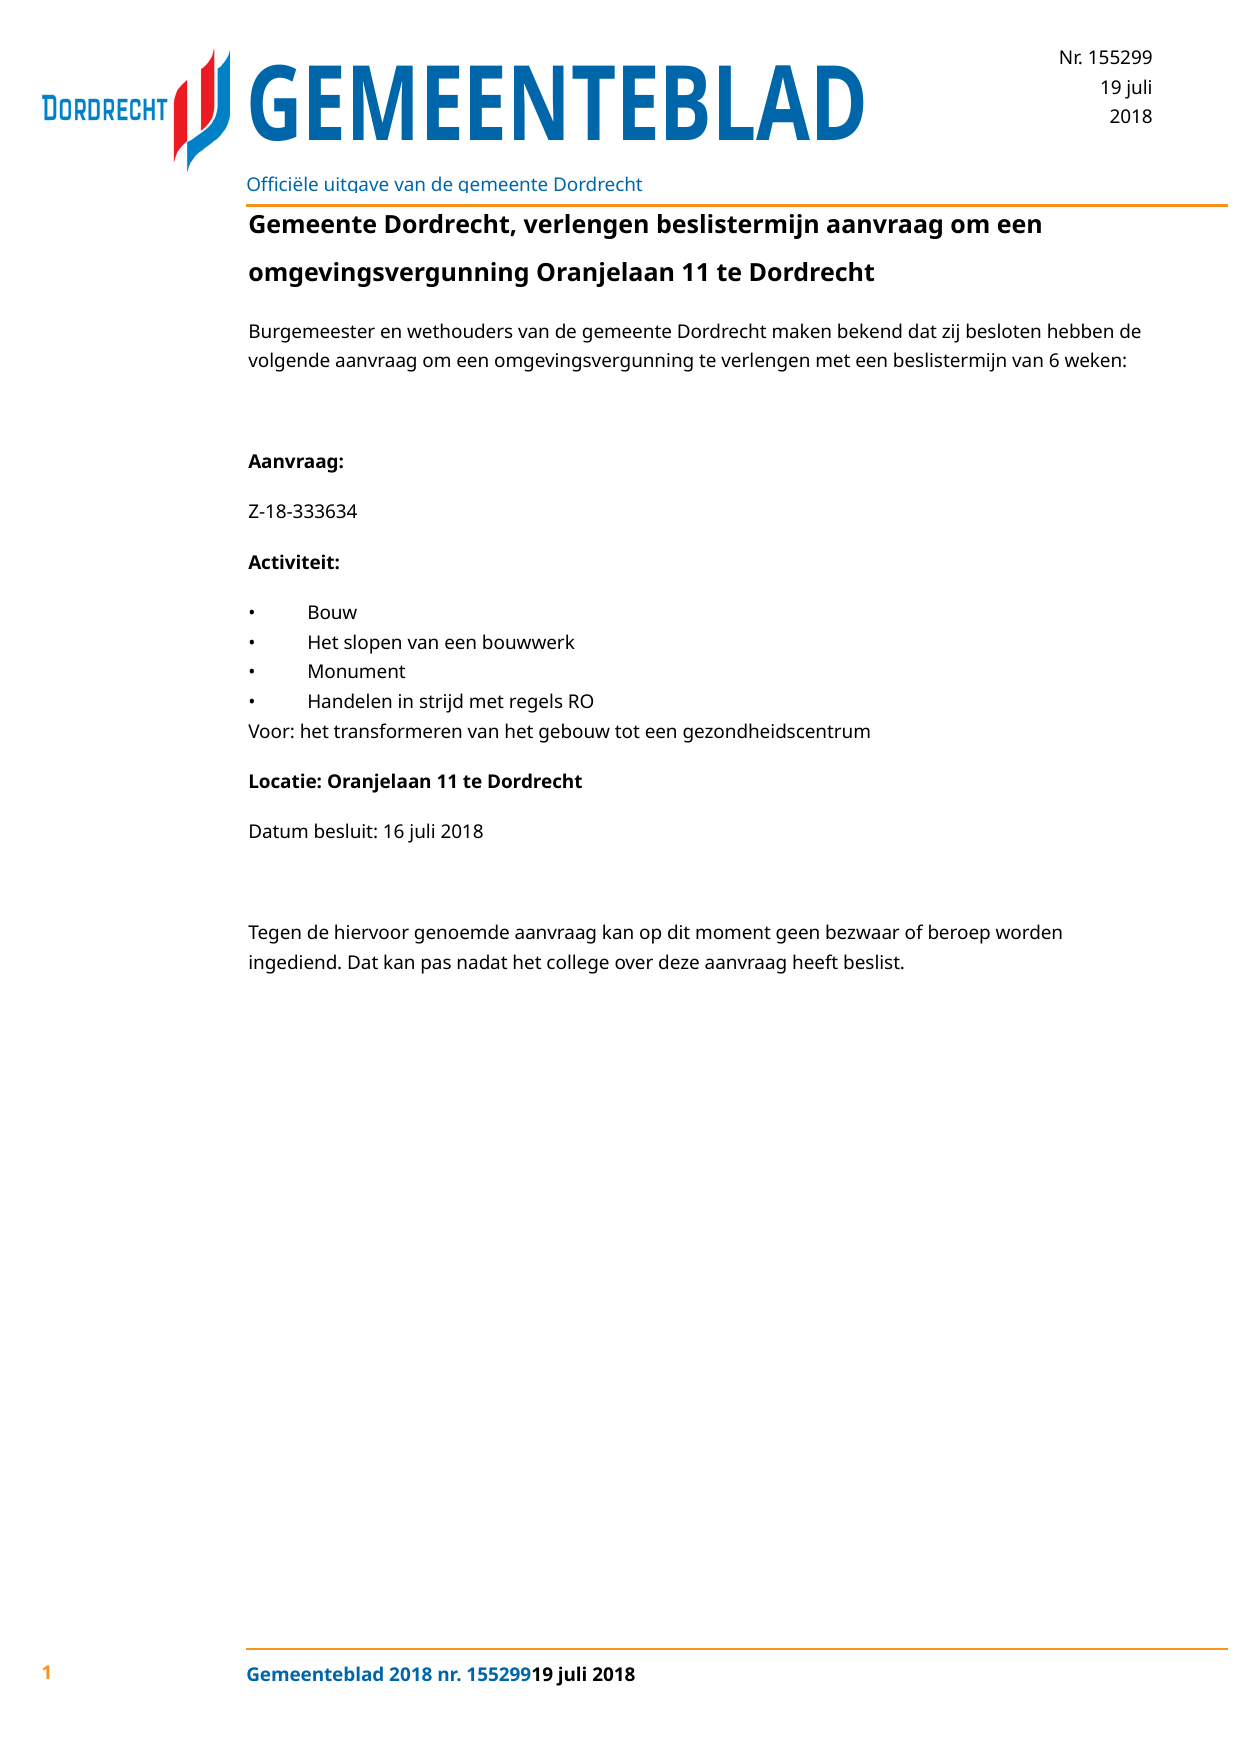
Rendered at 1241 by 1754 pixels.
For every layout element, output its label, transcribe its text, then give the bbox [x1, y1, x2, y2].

list Het slopen van een bouwwerk [248, 629, 1152, 655]
text Datum besluit: 16 juli 2018 [248, 819, 1152, 844]
text Gemeente Dordrecht, verlengen beslistermijn aanvraag om een omgevingsvergunning Oranjelaan 11 te Dordrecht [248, 207, 1152, 288]
text Activiteit: [248, 549, 1152, 575]
list Handelen in strijd met regels RO [248, 688, 1152, 714]
text Locatie: Oranjelaan 11 te Dordrecht [248, 768, 1152, 794]
list Monument [248, 659, 1152, 684]
picture [41, 47, 231, 172]
list Bouw [248, 599, 1152, 625]
text Tegen de hiervoor genoemde aanvraag kan op dit moment geen bezwaar of beroep worden ingediend. Dat kan pas nadat het college over deze aanvraag heeft beslist. [248, 919, 1152, 975]
text Aanvraag: [248, 448, 1152, 474]
text Z-18-333634 [248, 499, 1152, 524]
text Burgemeester en wethouders van de gemeente Dordrecht maken bekend dat zij besloten hebben de volgende aanvraag om een omgevingsvergunning te verlengen met een beslistermijn van 6 weken: [248, 318, 1152, 373]
text Voor: het transformeren van het gebouw tot een gezondheidscentrum [248, 718, 1152, 744]
